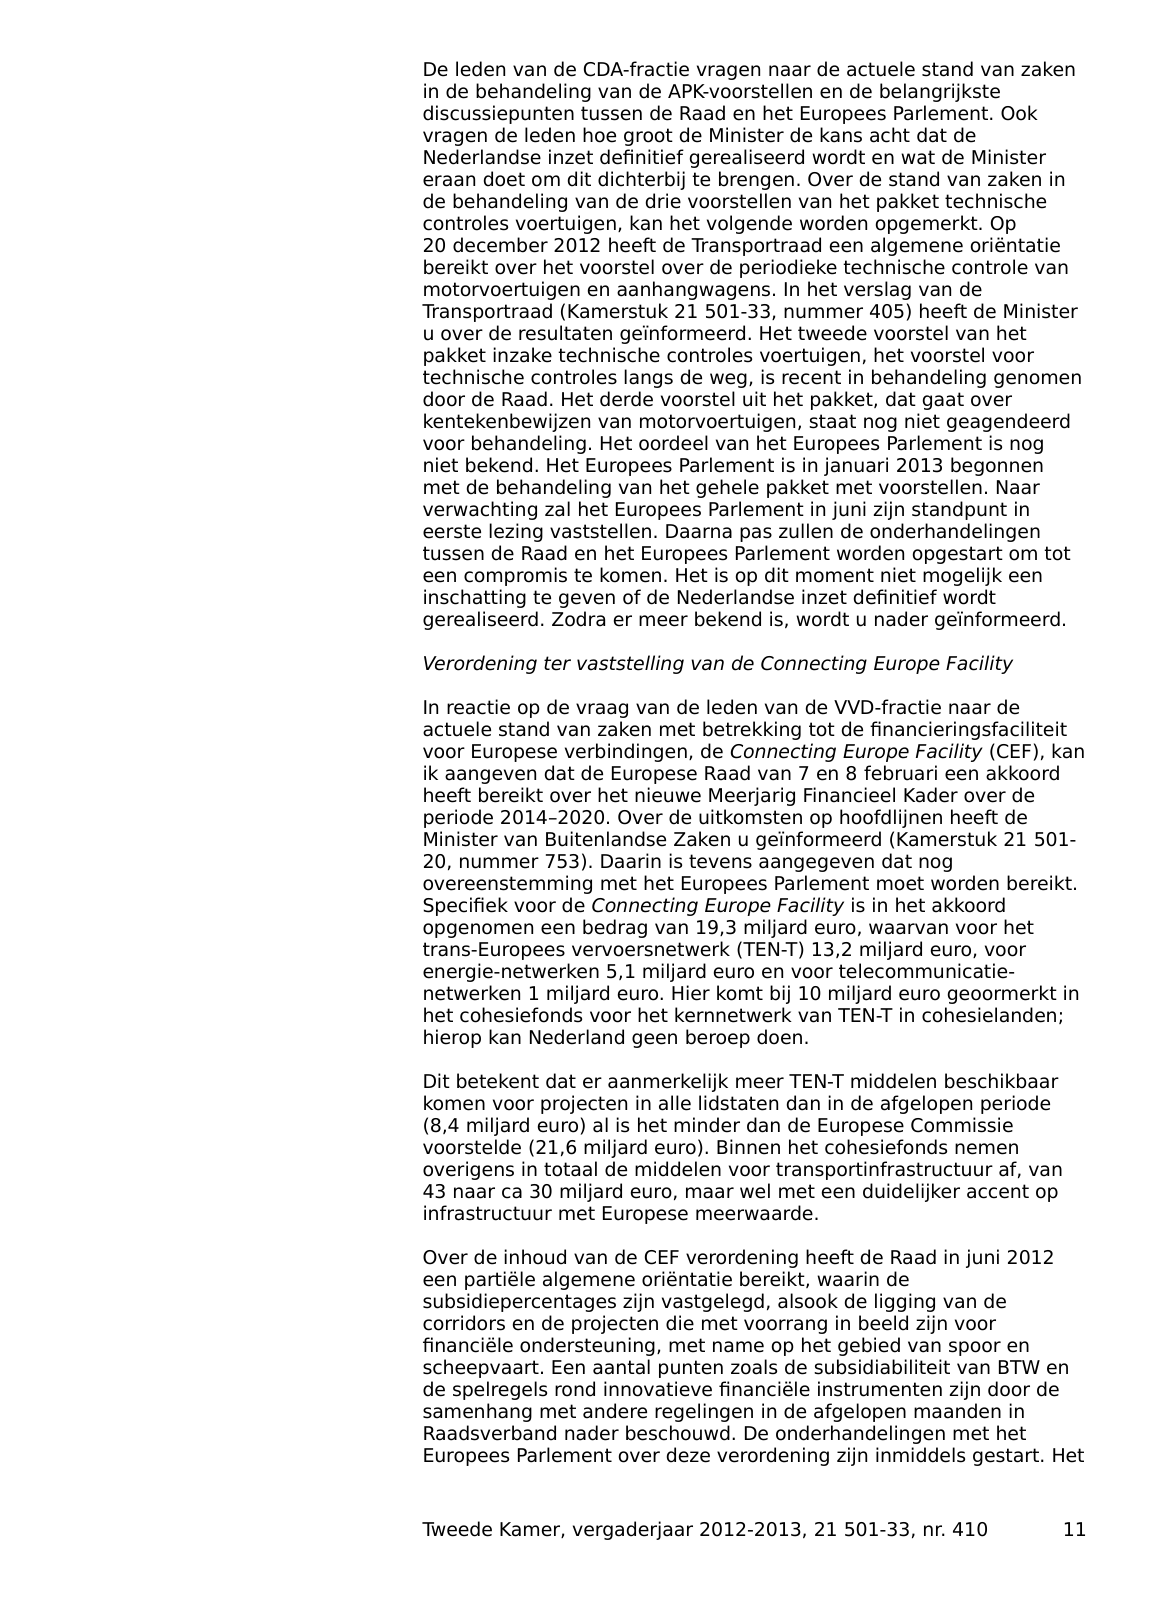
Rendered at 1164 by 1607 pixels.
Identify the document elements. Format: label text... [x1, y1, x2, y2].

text In reactie op de vraag van de leden van de VVD-fractie naar de actuele stand van zaken met betrekking tot de financieringsfaciliteit voor Europese verbindingen, de Connecting Europe Facility (CEF), kan ik aangeven dat de Europese Raad van 7 en 8 februari een akkoord heeft bereikt over het nieuwe Meerjarig Financieel Kader over de periode 2014–2020. Over de uitkomsten op hoofdlijnen heeft de Minister van Buitenlandse Zaken u geïnformeerd (Kamerstuk 21 501-20, nummer 753). Daarin is tevens aangegeven dat nog overeenstemming met het Europees Parlement moet worden bereikt. Specifiek voor de Connecting Europe Facility is in het akkoord opgenomen een bedrag van 19,3 miljard euro, waarvan voor het trans-Europees vervoersnetwerk (TEN-T) 13,2 miljard euro, voor energie-netwerken 5,1 miljard euro en voor telecommunicatie-netwerken 1 miljard euro. Hier komt bij 10 miljard euro geoormerkt in het cohesiefonds voor het kernnetwerk van TEN-T in cohesielanden; hierop kan Nederland geen beroep doen. [422, 697, 1087, 1048]
text De leden van de CDA-fractie vragen naar de actuele stand van zaken in de behandeling van de APK-voorstellen en de belangrijkste discussiepunten tussen de Raad en het Europees Parlement. Ook vragen de leden hoe groot de Minister de kans acht dat de Nederlandse inzet definitief gerealiseerd wordt en wat de Minister eraan doet om dit dichterbij te brengen. Over de stand van zaken in de behandeling van de drie voorstellen van het pakket technische controles voertuigen, kan het volgende worden opgemerkt. Op 20 december 2012 heeft de Transportraad een algemene oriëntatie bereikt over het voorstel over de periodieke technische controle van motorvoertuigen en aanhangwagens. In het verslag van de Transportraad (Kamerstuk 21 501-33, nummer 405) heeft de Minister u over de resultaten geïnformeerd. Het tweede voorstel van het pakket inzake technische controles voertuigen, het voorstel voor technische controles langs de weg, is recent in behandeling genomen door de Raad. Het derde voorstel uit het pakket, dat gaat over kentekenbewijzen van motorvoertuigen, staat nog niet geagendeerd voor behandeling. Het oordeel van het Europees Parlement is nog niet bekend. Het Europees Parlement is in januari 2013 begonnen met de behandeling van het gehele pakket met voorstellen. Naar verwachting zal het Europees Parlement in juni zijn standpunt in eerste lezing vaststellen. Daarna pas zullen de onderhandelingen tussen de Raad en het Europees Parlement worden opgestart om tot een compromis te komen. Het is op dit moment niet mogelijk een inschatting te geven of de Nederlandse inzet definitief wordt gerealiseerd. Zodra er meer bekend is, wordt u nader geïnformeerd. [422, 59, 1087, 631]
text Over de inhoud van de CEF verordening heeft de Raad in juni 2012 een partiële algemene oriëntatie bereikt, waarin de subsidiepercentages zijn vastgelegd, alsook de ligging van de corridors en de projecten die met voorrang in beeld zijn voor financiële ondersteuning, met name op het gebied van spoor en scheepvaart. Een aantal punten zoals de subsidiabiliteit van BTW en de spelregels rond innovatieve financiële instrumenten zijn door de samenhang met andere regelingen in de afgelopen maanden in Raadsverband nader beschouwd. De onderhandelingen met het Europees Parlement over deze verordening zijn inmiddels gestart. Het [422, 1247, 1087, 1467]
subtitle Verordening ter vaststelling van de Connecting Europe Facility [422, 653, 1087, 675]
text Dit betekent dat er aanmerkelijk meer TEN-T middelen beschikbaar komen voor projecten in alle lidstaten dan in de afgelopen periode (8,4 miljard euro) al is het minder dan de Europese Commissie voorstelde (21,6 miljard euro). Binnen het cohesiefonds nemen overigens in totaal de middelen voor transportinfrastructuur af, van 43 naar ca 30 miljard euro, maar wel met een duidelijker accent op infrastructuur met Europese meerwaarde. [422, 1071, 1087, 1224]
